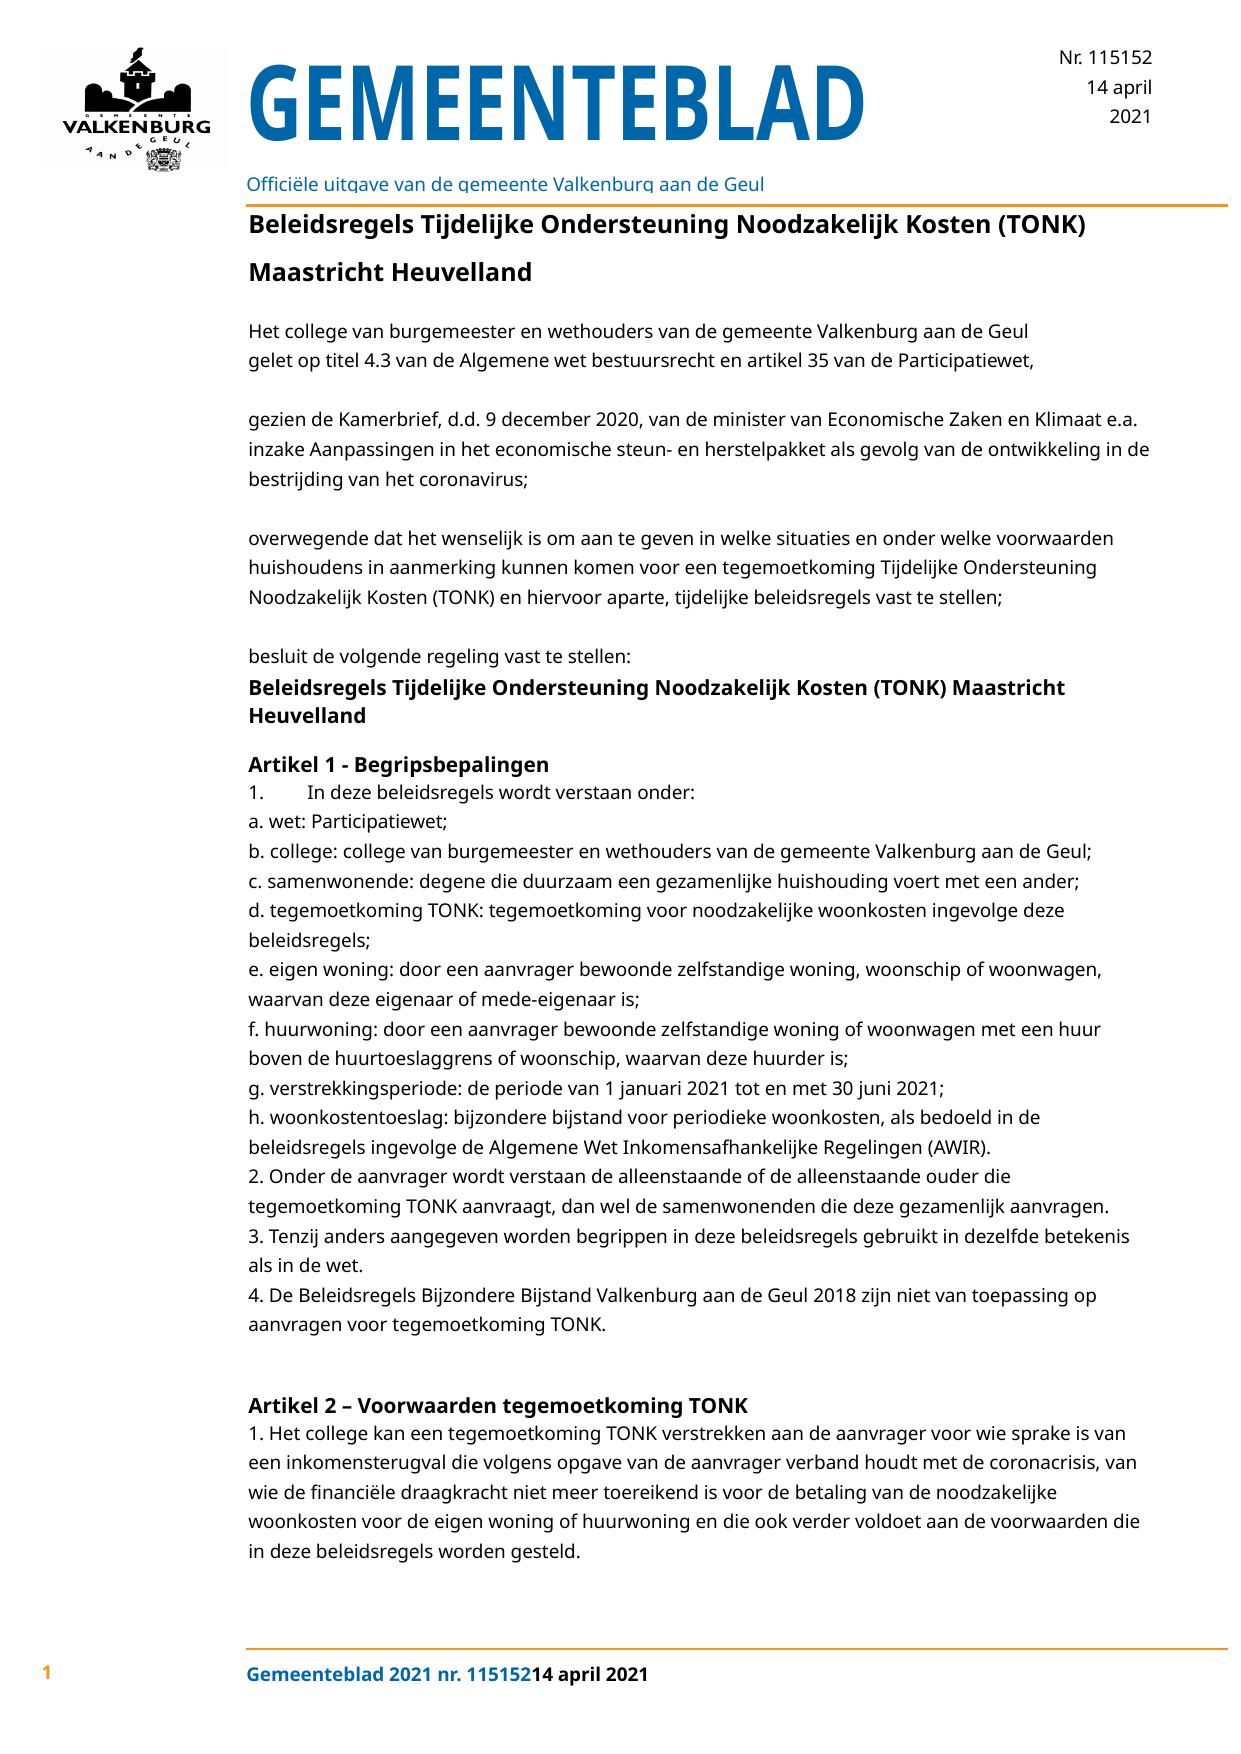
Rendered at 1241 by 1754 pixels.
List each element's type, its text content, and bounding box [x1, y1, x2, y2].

text Artikel 1 - Begripsbepalingen [248, 751, 1152, 779]
text besluit de volgende regeling vast te stellen: [248, 643, 1152, 669]
text Beleidsregels Tijdelijke Ondersteuning Noodzakelijk Kosten (TONK) Maastricht Heuvelland [248, 207, 1152, 288]
text overwegende dat het wenselijk is om aan te geven in welke situaties en onder welke voorwaarden huishoudens in aanmerking kunnen komen voor een tegemoetkoming Tijdelijke Ondersteuning Noodzakelijk Kosten (TONK) en hiervoor aparte, tijdelijke beleidsregels vast te stellen; [248, 525, 1152, 610]
text h. woonkostentoeslag: bijzondere bijstand voor periodieke woonkosten, als bedoeld in de beleidsregels ingevolge de Algemene Wet Inkomensafhankelijke Regelingen (AWIR). [248, 1104, 1152, 1160]
text 1. Het college kan een tegemoetkoming TONK verstrekken aan de aanvrager voor wie sprake is van een inkomensterugval die volgens opgave van de aanvrager verband houdt met de coronacrisis, van wie de financiële draagkracht niet meer toereikend is voor de betaling van de noodzakelijke woonkosten voor de eigen woning of huurwoning en die ook verder voldoet aan de voorwaarden die in deze beleidsregels worden gesteld. [248, 1420, 1152, 1564]
list In deze beleidsregels wordt verstaan onder: [248, 779, 1152, 805]
text f. huurwoning: door een aanvrager bewoonde zelfstandige woning of woonwagen met een huur boven de huurtoeslaggrens of woonschip, waarvan deze huurder is; [248, 1016, 1152, 1071]
text g. verstrekkingsperiode: de periode van 1 januari 2021 tot en met 30 juni 2021; [248, 1075, 1152, 1101]
text 4. De Beleidsregels Bijzondere Bijstand Valkenburg aan de Geul 2018 zijn niet van toepassing op aanvragen voor tegemoetkoming TONK. [248, 1282, 1152, 1337]
text Het college van burgemeester en wethouders van de gemeente Valkenburg aan de Geul [248, 318, 1152, 344]
text b. college: college van burgemeester en wethouders van de gemeente Valkenburg aan de Geul; [248, 838, 1152, 864]
text a. wet: Participatiewet; [248, 809, 1152, 834]
text 3. Tenzij anders aangegeven worden begrippen in deze beleidsregels gebruikt in dezelfde betekenis als in de wet. [248, 1223, 1152, 1278]
text 2. Onder de aanvrager wordt verstaan de alleenstaande of de alleenstaande ouder die tegemoetkoming TONK aanvraagt, dan wel de samenwonenden die deze gezamenlijk aanvragen. [248, 1164, 1152, 1219]
picture [41, 47, 231, 172]
text Beleidsregels Tijdelijke Ondersteuning Noodzakelijk Kosten (TONK) Maastricht Heuvelland [248, 673, 1152, 730]
text Artikel 2 – Voorwaarden tegemoetkoming TONK [248, 1392, 1152, 1420]
text gelet op titel 4.3 van de Algemene wet bestuursrecht en artikel 35 van de Participatiewet, [248, 347, 1152, 373]
text d. tegemoetkoming TONK: tegemoetkoming voor noodzakelijke woonkosten ingevolge deze beleidsregels; [248, 897, 1152, 953]
text c. samenwonende: degene die duurzaam een gezamenlijke huishouding voert met een ander; [248, 868, 1152, 893]
text gezien de Kamerbrief, d.d. 9 december 2020, van de minister van Economische Zaken en Klimaat e.a. inzake Aanpassingen in het economische steun- en herstelpakket als gevolg van de ontwikkeling in de bestrijding van het coronavirus; [248, 407, 1152, 492]
text e. eigen woning: door een aanvrager bewoonde zelfstandige woning, woonschip of woonwagen, waarvan deze eigenaar of mede-eigenaar is; [248, 957, 1152, 1012]
